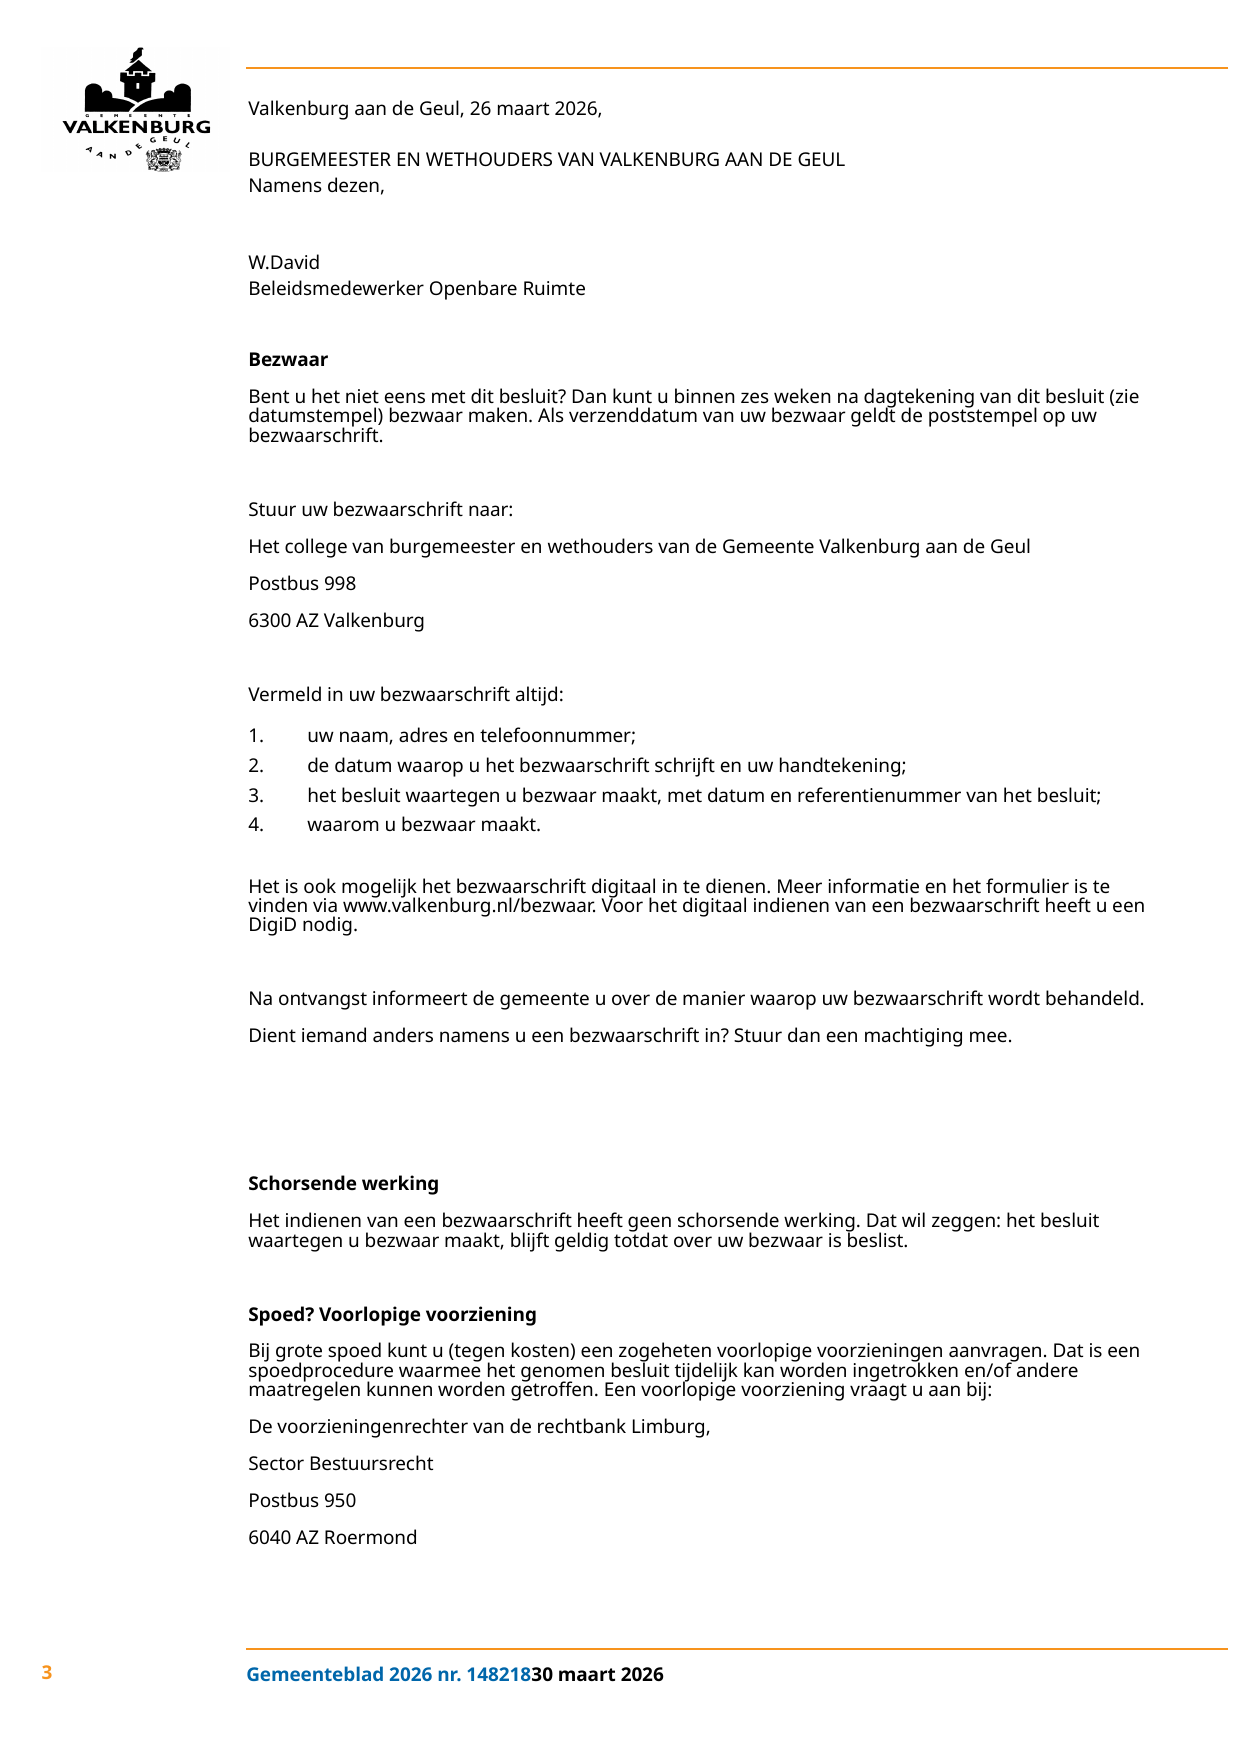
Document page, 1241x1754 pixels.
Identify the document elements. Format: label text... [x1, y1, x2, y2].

text Sector Bestuursrecht [248, 1455, 1152, 1474]
text Dient iemand anders namens u een bezwaarschrift in? Stuur dan een machtiging mee. [248, 1027, 1152, 1047]
text 6300 AZ Valkenburg [248, 612, 1152, 631]
text Na ontvangst informeert de gemeente u over de manier waarop uw bezwaarschrift wordt behandeld. [248, 990, 1152, 1010]
text BURGEMEESTER EN WETHOUDERS VAN VALKENBURG AAN DE GEUL [248, 146, 1152, 172]
text Het indienen van een bezwaarschrift heeft geen schorsende werking. Dat wil zeggen: het besluit waartegen u bezwaar maakt, blijft geldig totdat over uw bezwaar is beslist. [248, 1212, 1152, 1251]
text W.David [248, 249, 1152, 275]
text Bezwaar [248, 351, 1152, 371]
text Het is ook mogelijk het bezwaarschrift digitaal in te dienen. Meer informatie en het formulier is te vinden via www.valkenburg.nl/bezwaar. Voor het digitaal indienen van een bezwaarschrift heeft u een DigiD nodig. [248, 878, 1152, 936]
text Stuur uw bezwaarschrift naar: [248, 501, 1152, 520]
list de datum waarop u het bezwaarschrift schrijft en uw handtekening; [248, 752, 1152, 778]
text Schorsende werking [248, 1175, 1152, 1194]
text De voorzieningenrechter van de rechtbank Limburg, [248, 1418, 1152, 1437]
text Valkenburg aan de Geul, 26 maart 2026, [248, 95, 1152, 121]
text Postbus 950 [248, 1492, 1152, 1511]
list uw naam, adres en telefoonnummer; [248, 723, 1152, 748]
text Het college van burgemeester en wethouders van de Gemeente Valkenburg aan de Geul [248, 538, 1152, 557]
picture [41, 47, 231, 172]
text Postbus 998 [248, 575, 1152, 594]
text Bij grote spoed kunt u (tegen kosten) een zogeheten voorlopige voorzieningen aanvragen. Dat is een spoedprocedure waarmee het genomen besluit tijdelijk kan worden ingetrokken en/of andere maatregelen kunnen worden getroffen. Een voorlopige voorziening vraagt u aan bij: [248, 1342, 1152, 1400]
text Spoed? Voorlopige voorziening [248, 1306, 1152, 1325]
text Beleidsmedewerker Openbare Ruimte [248, 275, 1152, 301]
text 6040 AZ Roermond [248, 1529, 1152, 1548]
list waarom u bezwaar maakt. [248, 811, 1152, 837]
text Bent u het niet eens met dit besluit? Dan kunt u binnen zes weken na dagtekening van dit besluit (zie datumstempel) bezwaar maken. Als verzenddatum van uw bezwaar geldt de poststempel op uw bezwaarschrift. [248, 388, 1152, 446]
list het besluit waartegen u bezwaar maakt, met datum en referentienummer van het besluit; [248, 782, 1152, 807]
text Vermeld in uw bezwaarschrift altijd: [248, 686, 1152, 705]
text Namens dezen, [248, 172, 1152, 198]
